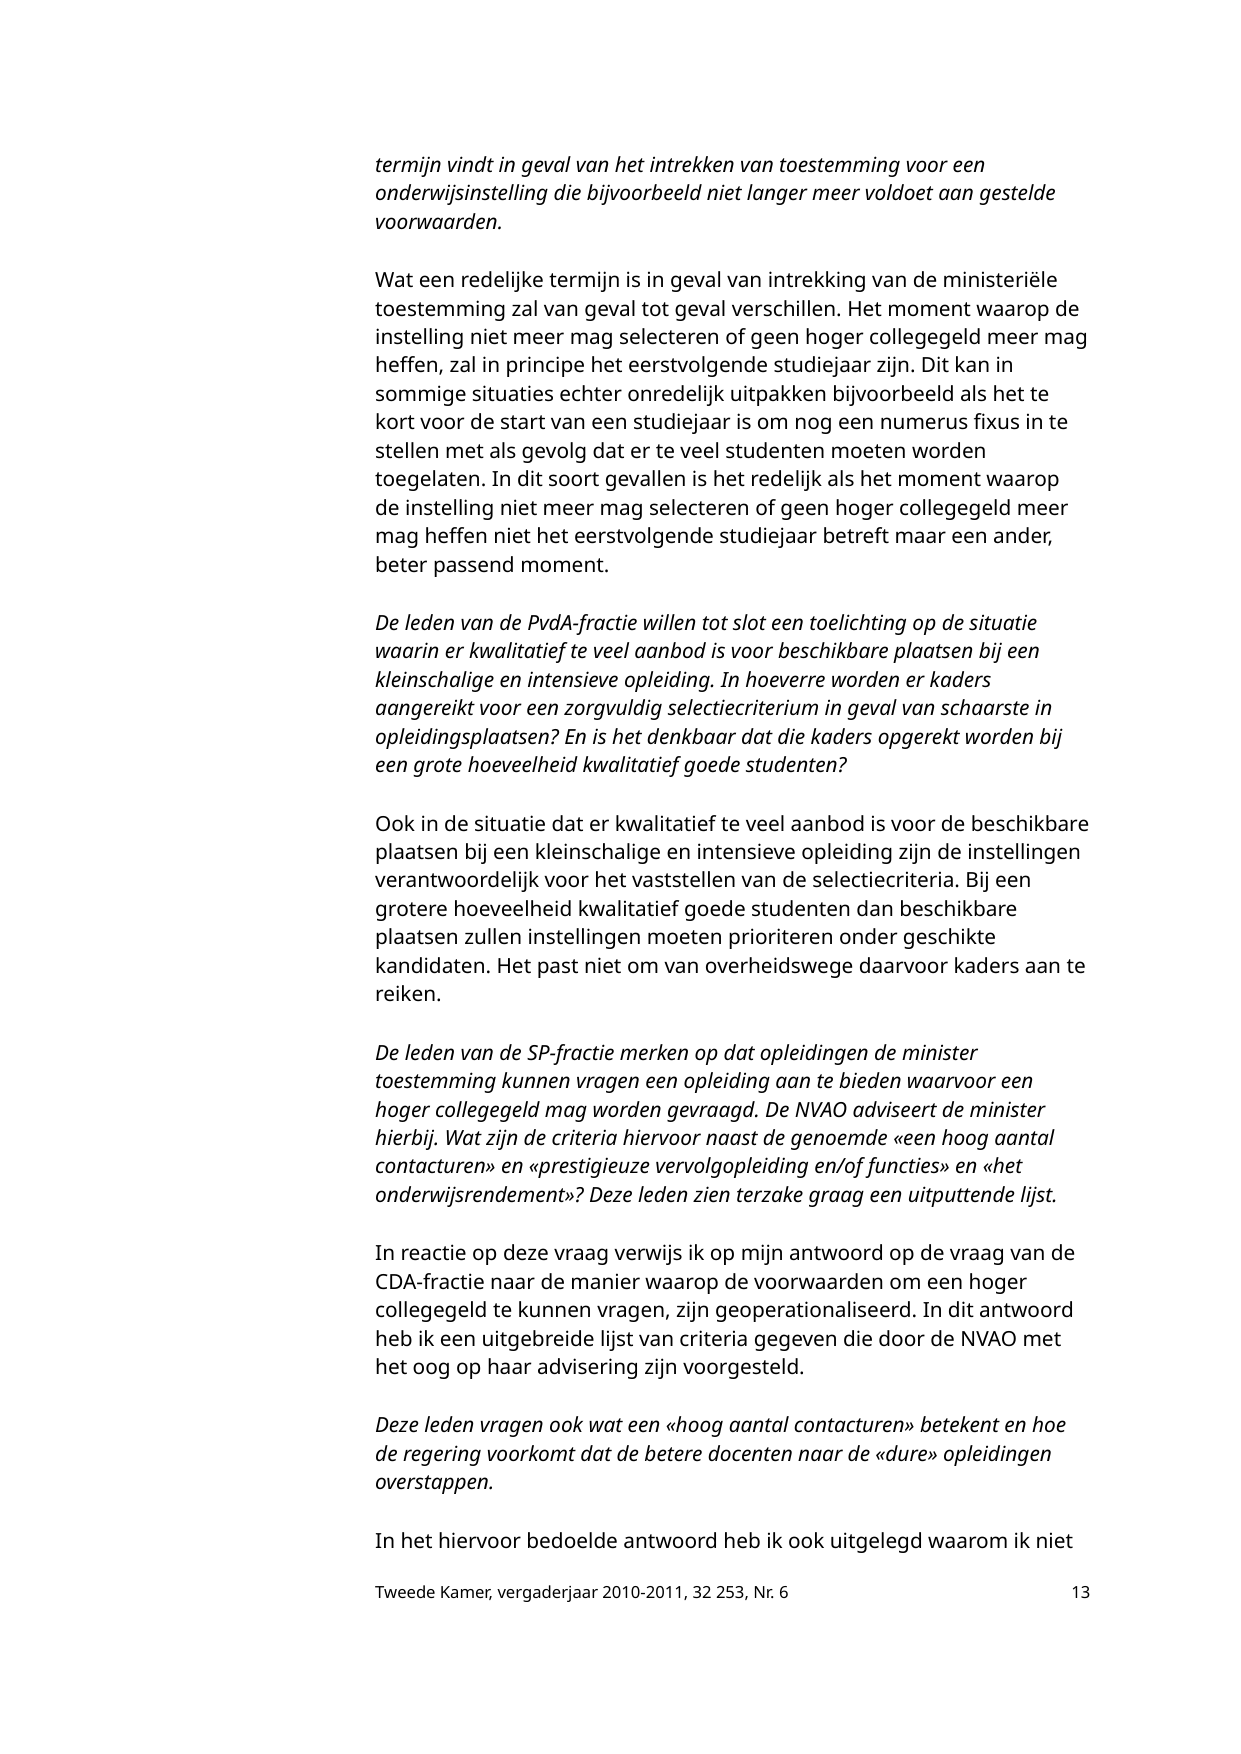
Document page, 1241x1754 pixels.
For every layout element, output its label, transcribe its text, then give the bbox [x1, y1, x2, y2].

text In reactie op deze vraag verwijs ik op mijn antwoord op de vraag van de CDA-fractie naar de manier waarop de voorwaarden om een hoger collegegeld te kunnen vragen, zijn geoperationaliseerd. In dit antwoord heb ik een uitgebreide lijst van criteria gegeven die door de NVAO met het oog op haar advisering zijn voorgesteld. [375, 1238, 1090, 1381]
text termijn vindt in geval van het intrekken van toestemming voor een onderwijsinstelling die bijvoorbeeld niet langer meer voldoet aan gestelde voorwaarden. [375, 150, 1090, 235]
text In het hiervoor bedoelde antwoord heb ik ook uitgelegd waarom ik niet [375, 1526, 1090, 1554]
text De leden van de SP-fractie merken op dat opleidingen de minister toestemming kunnen vragen een opleiding aan te bieden waarvoor een hoger collegegeld mag worden gevraagd. De NVAO adviseert de minister hierbij. Wat zijn de criteria hiervoor naast de genoemde «een hoog aantal contacturen» en «prestigieuze vervolgopleiding en/of functies» en «het onderwijsrendement»? Deze leden zien terzake graag een uitputtende lijst. [375, 1038, 1090, 1208]
text Wat een redelijke termijn is in geval van intrekking van de ministeriële toestemming zal van geval tot geval verschillen. Het moment waarop de instelling niet meer mag selecteren of geen hoger collegegeld meer mag heffen, zal in principe het eerstvolgende studiejaar zijn. Dit kan in sommige situaties echter onredelijk uitpakken bijvoorbeeld als het te kort voor de start van een studiejaar is om nog een numerus fixus in te stellen met als gevolg dat er te veel studenten moeten worden toegelaten. In dit soort gevallen is het redelijk als het moment waarop de instelling niet meer mag selecteren of geen hoger collegegeld meer mag heffen niet het eerstvolgende studiejaar betreft maar een ander, beter passend moment. [375, 265, 1090, 578]
text Deze leden vragen ook wat een «hoog aantal contacturen» betekent en hoe de regering voorkomt dat de betere docenten naar de «dure» opleidingen overstappen. [375, 1411, 1090, 1496]
text De leden van de PvdA-fractie willen tot slot een toelichting op de situatie waarin er kwalitatief te veel aanbod is voor beschikbare plaatsen bij een kleinschalige en intensieve opleiding. In hoeverre worden er kaders aangereikt voor een zorgvuldig selectiecriterium in geval van schaarste in opleidingsplaatsen? En is het denkbaar dat die kaders opgerekt worden bij een grote hoeveelheid kwalitatief goede studenten? [375, 608, 1090, 779]
text Ook in de situatie dat er kwalitatief te veel aanbod is voor de beschikbare plaatsen bij een kleinschalige en intensieve opleiding zijn de instellingen verantwoordelijk voor het vaststellen van de selectiecriteria. Bij een grotere hoeveelheid kwalitatief goede studenten dan beschikbare plaatsen zullen instellingen moeten prioriteren onder geschikte kandidaten. Het past niet om van overheidswege daarvoor kaders aan te reiken. [375, 809, 1090, 1008]
